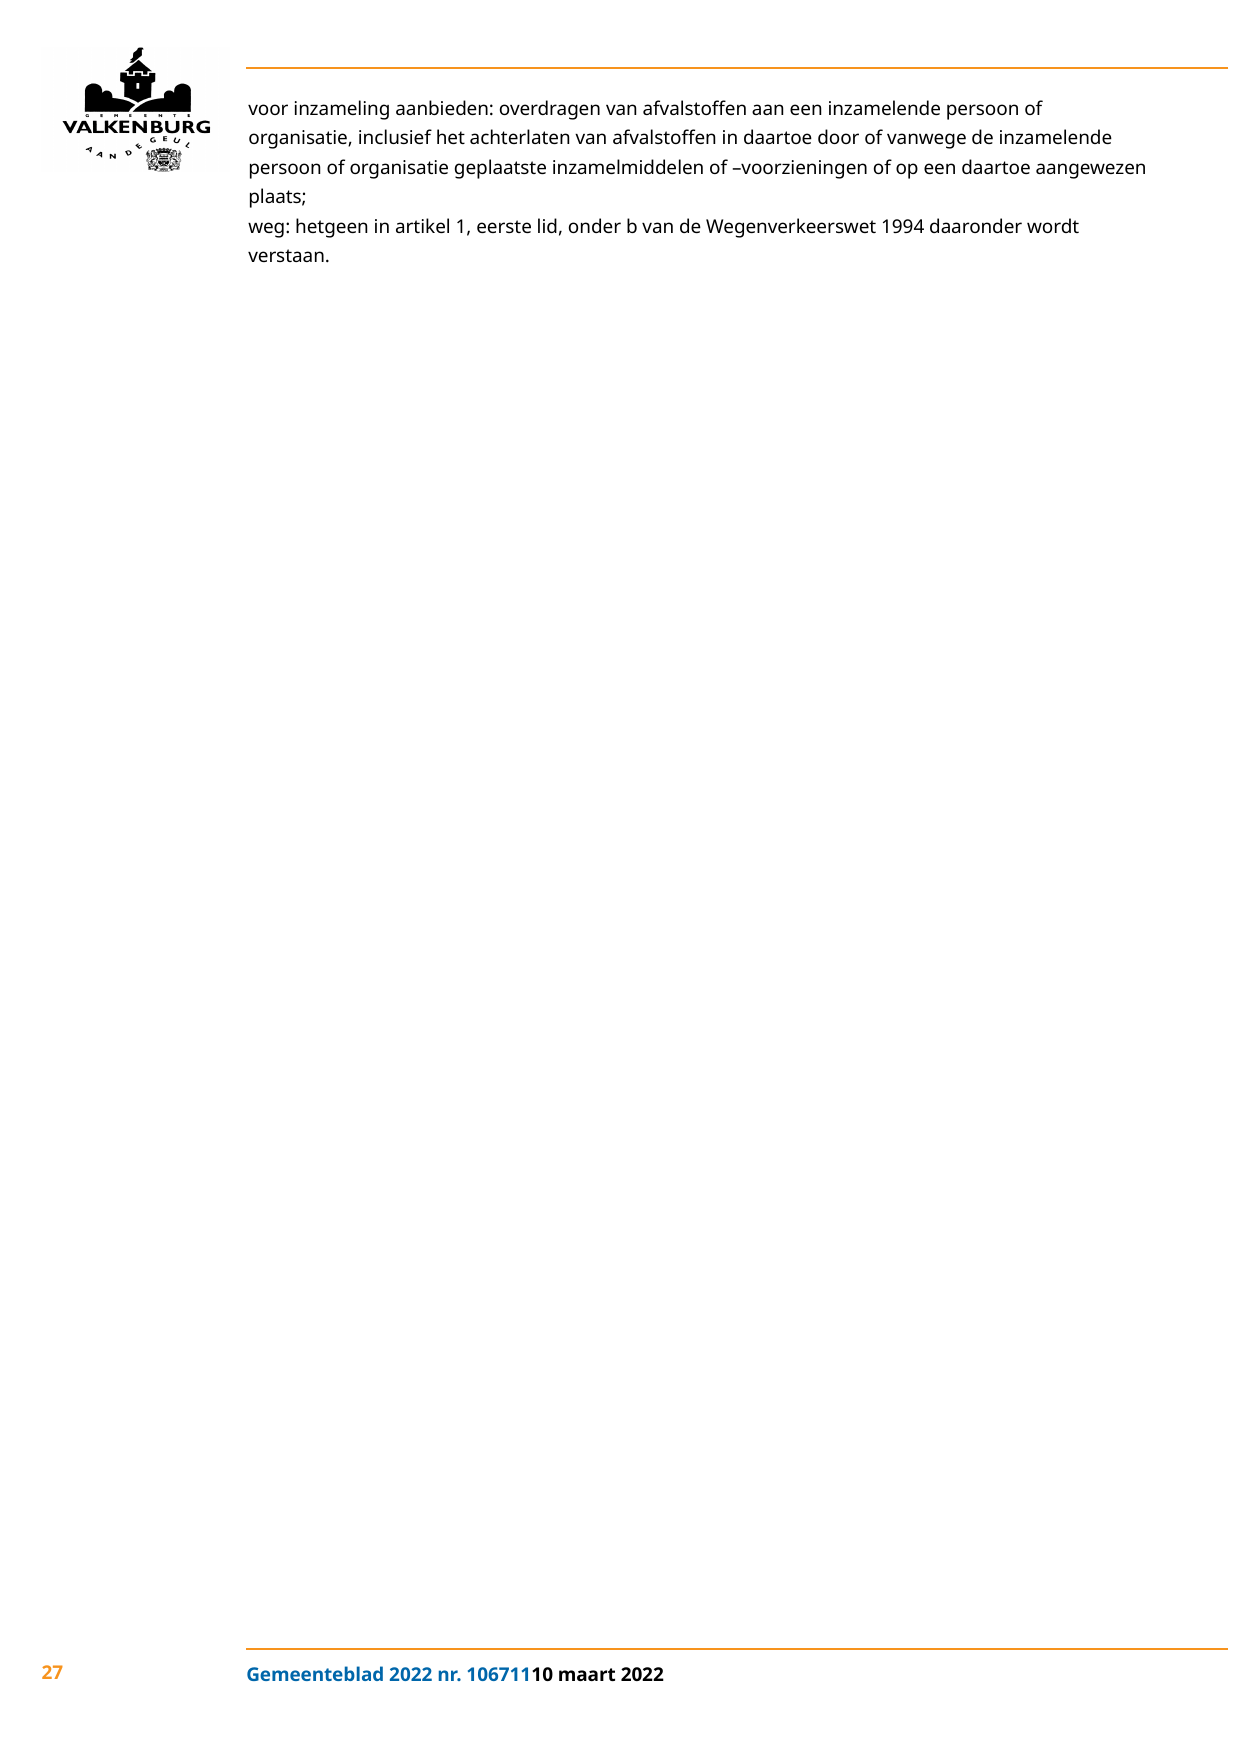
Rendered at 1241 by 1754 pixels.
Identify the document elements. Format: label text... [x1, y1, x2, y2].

text voor inzameling aanbieden: overdragen van afvalstoffen aan een inzamelende persoon of organisatie, inclusief het achterlaten van afvalstoffen in daartoe door of vanwege de inzamelende persoon of organisatie geplaatste inzamelmiddelen of –voorzieningen of op een daartoe aangewezen plaats; [248, 95, 1152, 209]
text weg: hetgeen in artikel 1, eerste lid, onder b van de Wegenverkeerswet 1994 daaronder wordt verstaan. [248, 213, 1152, 268]
picture [41, 47, 231, 172]
